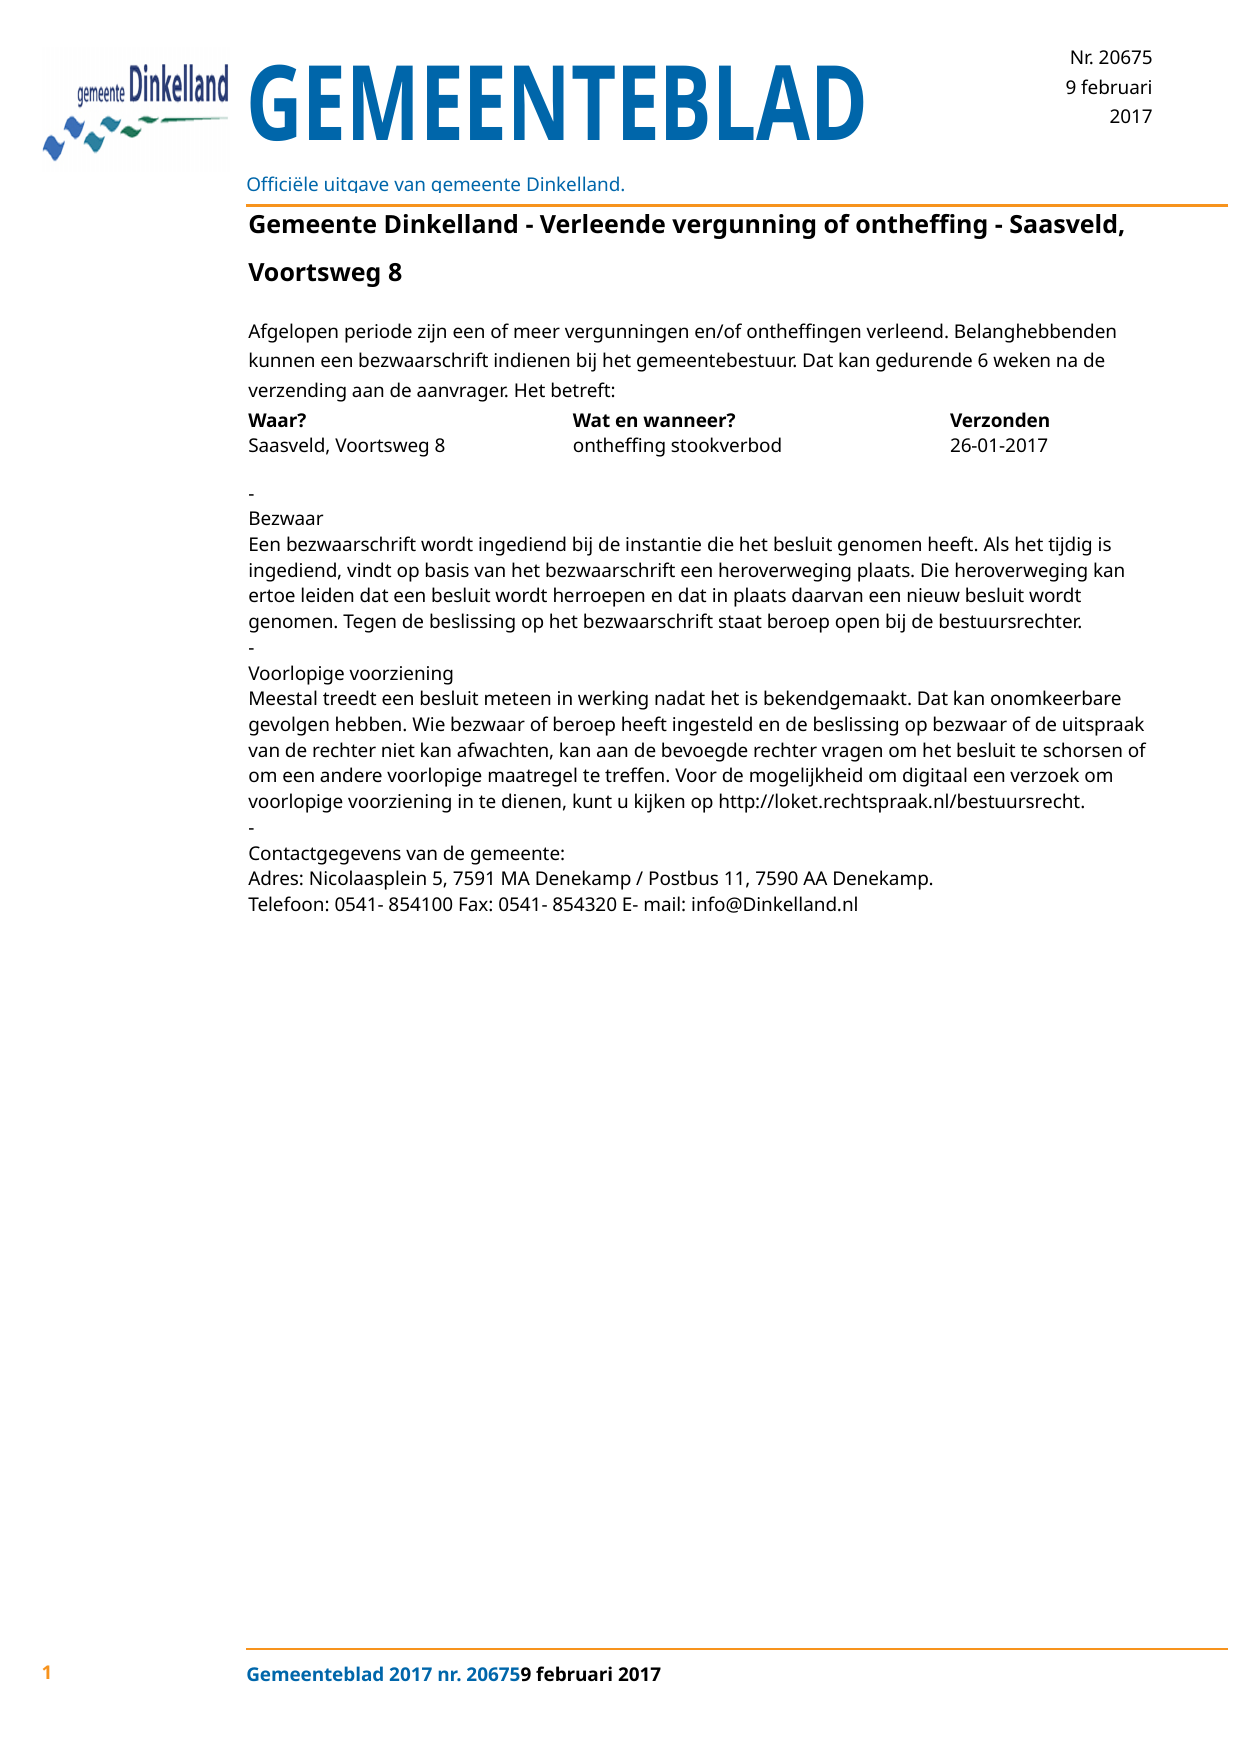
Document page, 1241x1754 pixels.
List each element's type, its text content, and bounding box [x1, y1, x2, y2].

text - [248, 480, 1152, 505]
table_header Waar? [248, 407, 573, 432]
text - [248, 634, 1152, 660]
table_header Wat en wanneer? [573, 407, 950, 432]
table_header Verzonden [950, 407, 1152, 432]
text Bezwaar [248, 505, 1152, 531]
text Gemeente Dinkelland - Verleende vergunning of ontheffing - Saasveld, Voortsweg 8 [248, 207, 1152, 288]
picture [41, 47, 231, 172]
text Contactgegevens van de gemeente: [248, 840, 1152, 866]
text Voorlopige voorziening [248, 660, 1152, 686]
text Telefoon: 0541- 854100 Fax: 0541- 854320 E- mail: info@Dinkelland.nl [248, 891, 1152, 917]
table_cell 26-01-2017 [950, 433, 1152, 458]
text - [248, 814, 1152, 840]
text Een bezwaarschrift wordt ingediend bij de instantie die het besluit genomen heeft. Als het tijdig is ingediend, vindt op basis van het bezwaarschrift een heroverweging plaats. Die heroverweging kan ertoe leiden dat een besluit wordt herroepen en dat in plaats daarvan een nieuw besluit wordt genomen. Tegen de beslissing op het bezwaarschrift staat beroep open bij de bestuursrechter. [248, 531, 1152, 634]
text Afgelopen periode zijn een of meer vergunningen en/of ontheffingen verleend. Belanghebbenden kunnen een bezwaarschrift indienen bij het gemeentebestuur. Dat kan gedurende 6 weken na de verzending aan de aanvrager. Het betreft: [248, 318, 1152, 403]
table_cell ontheffing stookverbod [573, 433, 950, 458]
text Adres: Nicolaasplein 5, 7591 MA Denekamp / Postbus 11, 7590 AA Denekamp. [248, 866, 1152, 891]
text Meestal treedt een besluit meteen in werking nadat het is bekendgemaakt. Dat kan onomkeerbare gevolgen hebben. Wie bezwaar of beroep heeft ingesteld en de beslissing op bezwaar of de uitspraak van de rechter niet kan afwachten, kan aan de bevoegde rechter vragen om het besluit te schorsen of om een andere voorlopige maatregel te treffen. Voor de mogelijkheid om digitaal een verzoek om voorlopige voorziening in te dienen, kunt u kijken op http://loket.rechtspraak.nl/bestuursrecht. [248, 686, 1152, 814]
table_cell Saasveld, Voortsweg 8 [248, 433, 573, 458]
